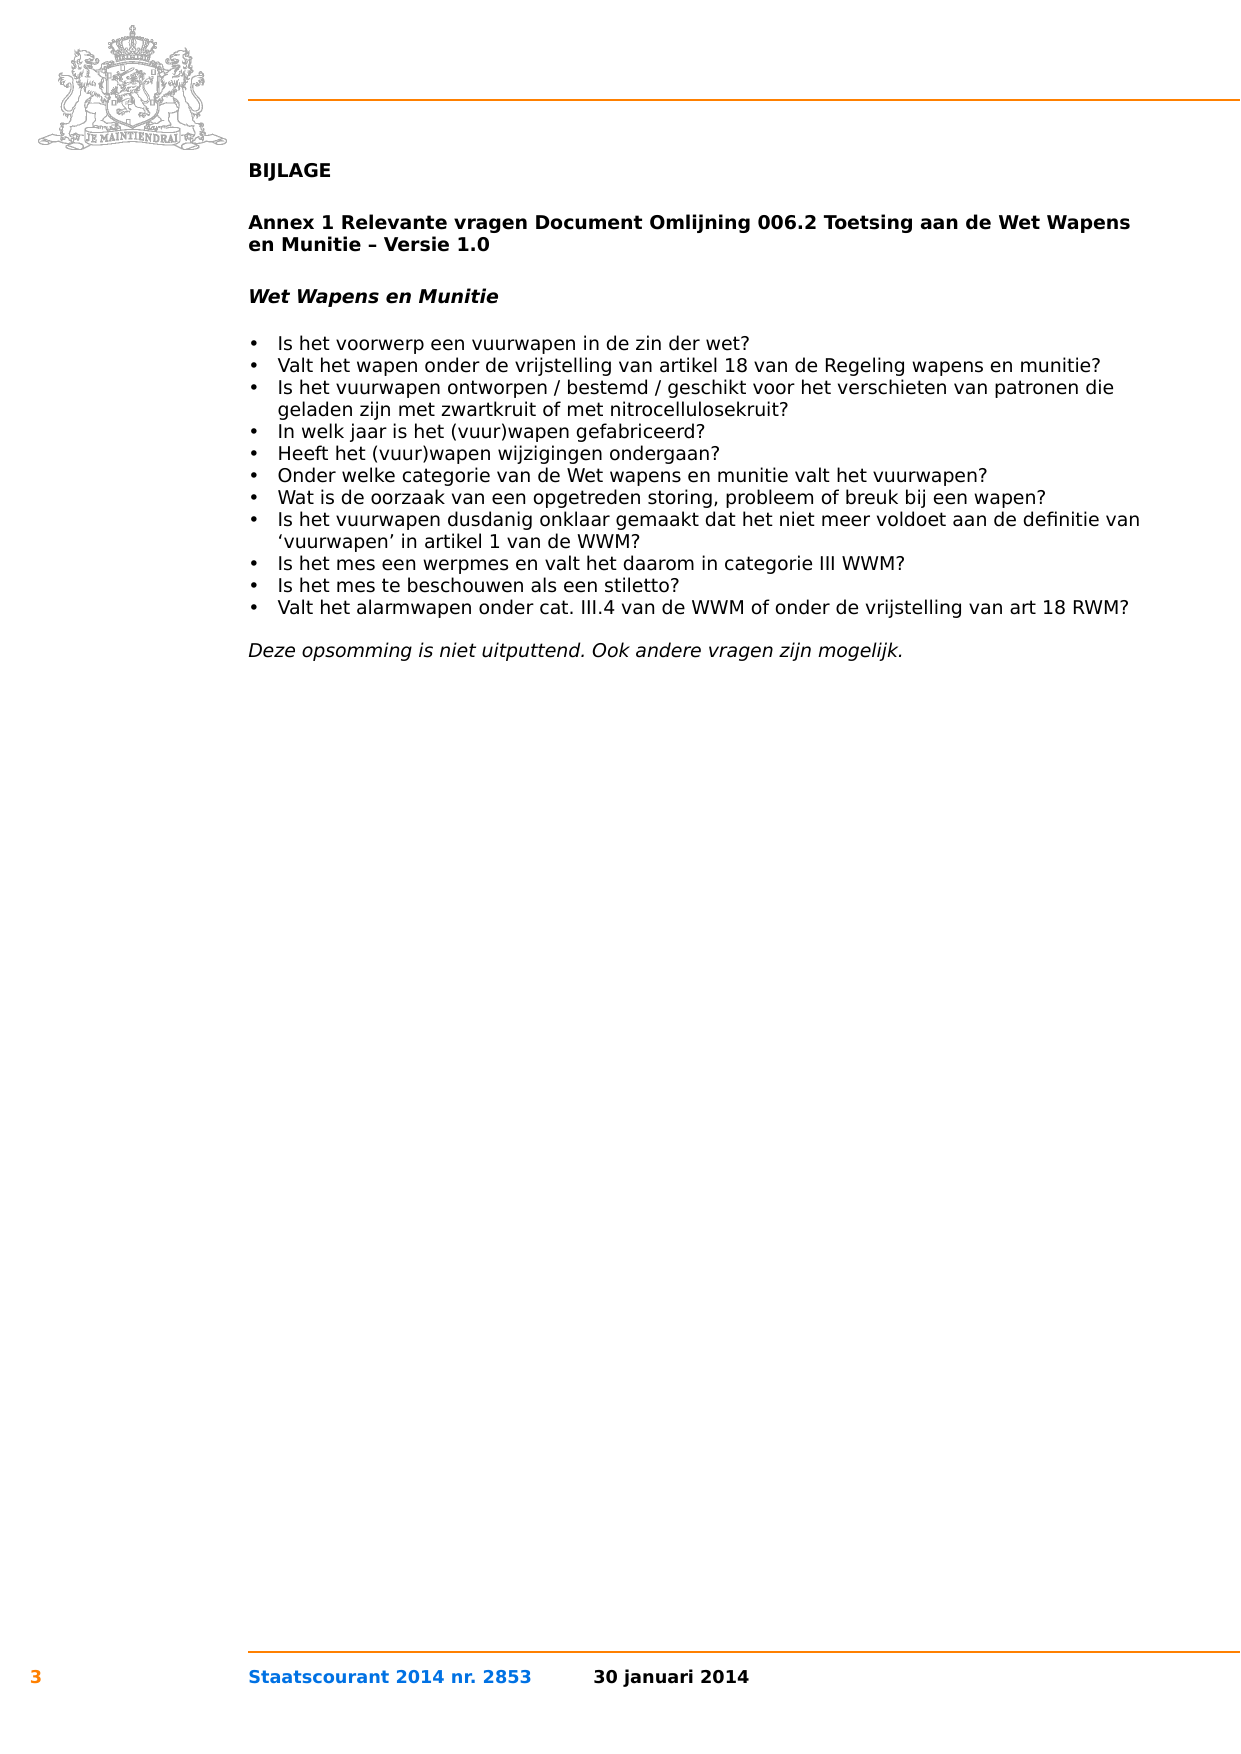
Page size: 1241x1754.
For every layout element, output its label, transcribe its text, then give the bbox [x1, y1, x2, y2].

text • Is het mes een werpmes en valt het daarom in categorie III WWM? [248, 553, 1163, 574]
text • Is het mes te beschouwen als een stiletto? [248, 574, 1163, 597]
text • Is het voorwerp een vuurwapen in de zin der wet? [248, 333, 1163, 355]
text • Wat is de oorzaak van een opgetreden storing, probleem of breuk bij een wapen? [248, 487, 1163, 509]
text • Valt het wapen onder de vrijstelling van artikel 18 van de Regeling wapens en munitie? [248, 355, 1163, 377]
subtitle BIJLAGE [248, 160, 1163, 182]
text • Is het vuurwapen ontworpen / bestemd / geschikt voor het verschieten van patronen die geladen zijn met zwartkruit of met nitrocellulosekruit? [248, 377, 1163, 421]
picture [38, 25, 227, 150]
text • Heeft het (vuur)wapen wijzigingen ondergaan? [248, 443, 1163, 465]
text Deze opsomming is niet uitputtend. Ook andere vragen zijn mogelijk. [248, 640, 1163, 662]
text • Is het vuurwapen dusdanig onklaar gemaakt dat het niet meer voldoet aan de definitie van ‘vuurwapen’ in artikel 1 van de WWM? [248, 509, 1163, 553]
subtitle Annex 1 Relevante vragen Document Omlijning 006.2 Toetsing aan de Wet Wapens en Munitie – Versie 1.0 [248, 212, 1163, 256]
text • Valt het alarmwapen onder cat. III.4 van de WWM of onder de vrijstelling van art 18 RWM? [248, 597, 1163, 618]
text • Onder welke categorie van de Wet wapens en munitie valt het vuurwapen? [248, 465, 1163, 487]
subtitle Wet Wapens en Munitie [248, 286, 1163, 308]
text • In welk jaar is het (vuur)wapen gefabriceerd? [248, 421, 1163, 443]
